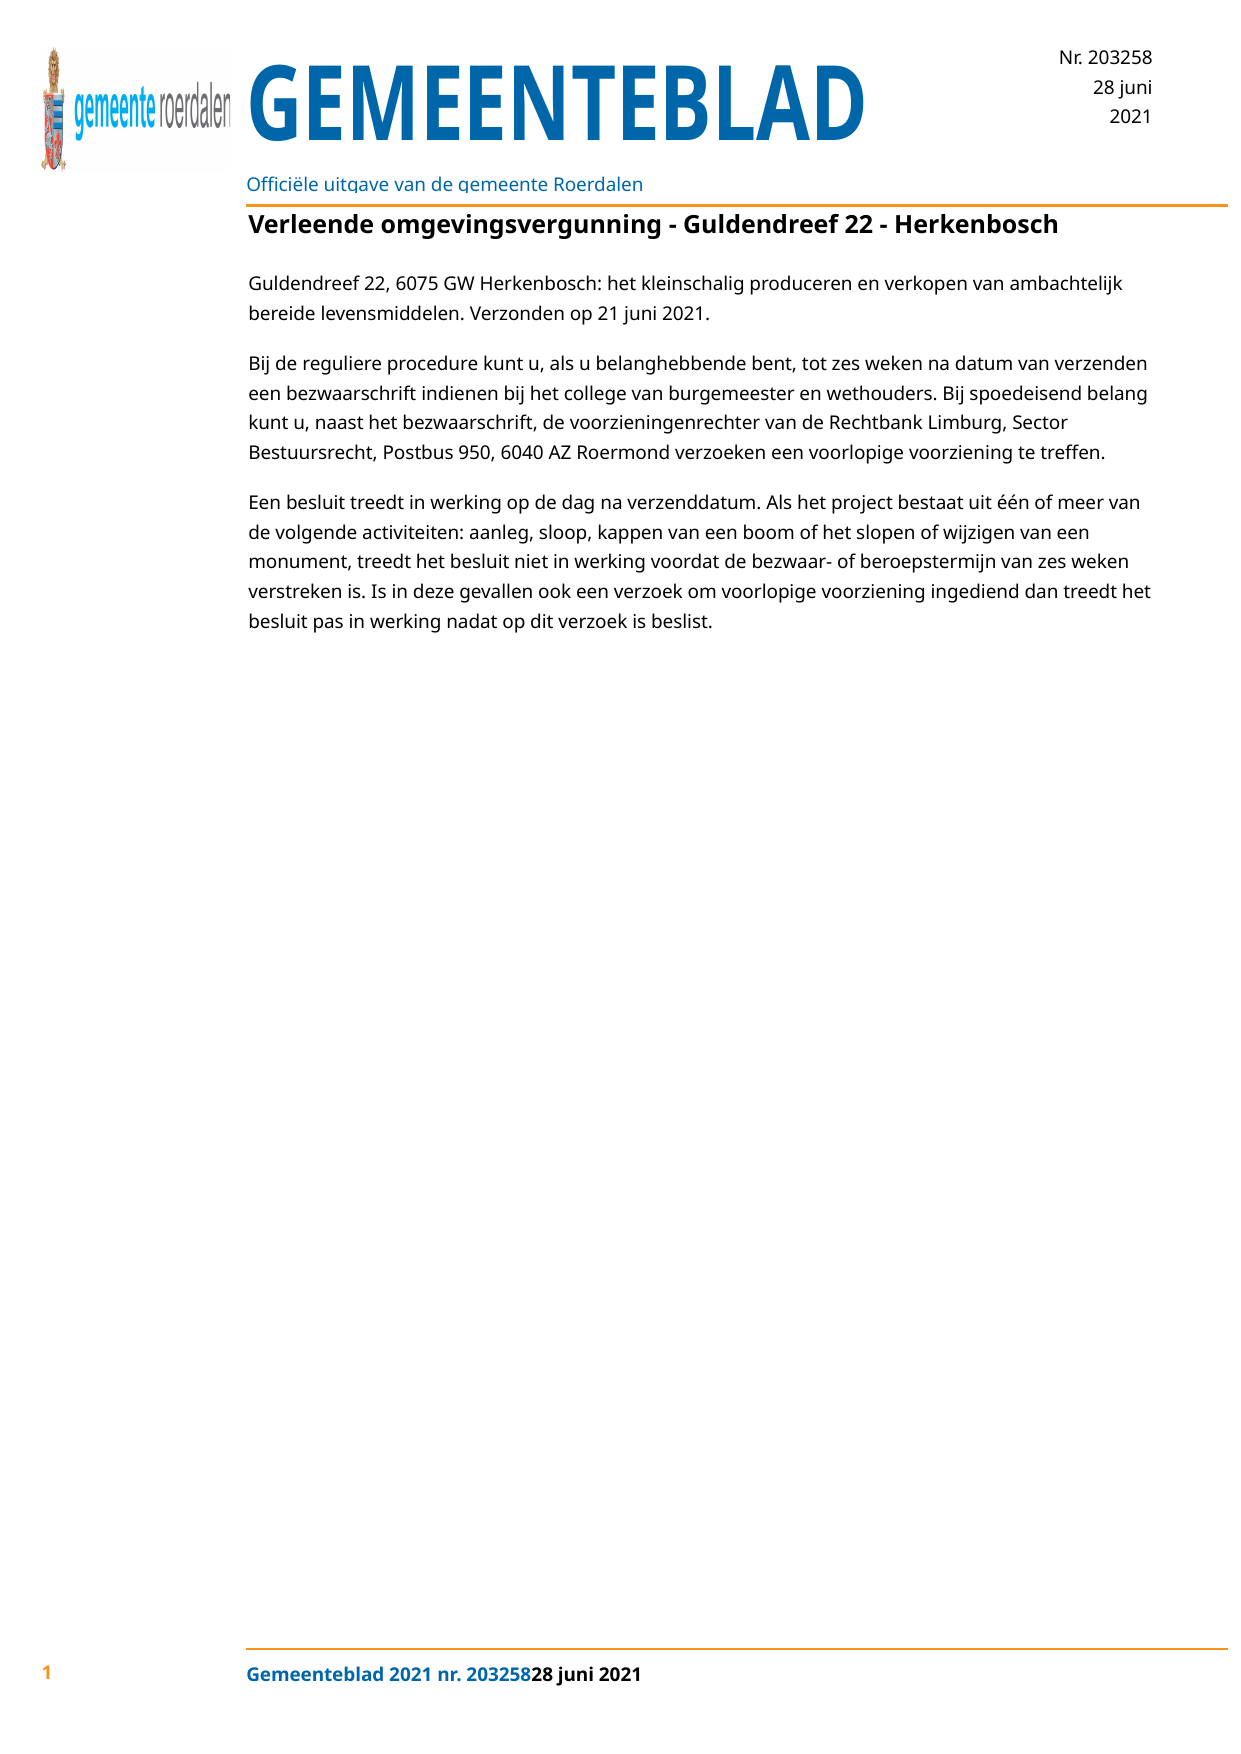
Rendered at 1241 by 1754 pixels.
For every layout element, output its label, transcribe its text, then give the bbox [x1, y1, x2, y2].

text Guldendreef 22, 6075 GW Herkenbosch: het kleinschalig produceren en verkopen van ambachtelijk bereide levensmiddelen. Verzonden op 21 juni 2021. [248, 270, 1152, 326]
text Bij de reguliere procedure kunt u, als u belanghebbende bent, tot zes weken na datum van verzenden een bezwaarschrift indienen bij het college van burgemeester en wethouders. Bij spoedeisend belang kunt u, naast het bezwaarschrift, de voorzieningenrechter van de Rechtbank Limburg, Sector Bestuursrecht, Postbus 950, 6040 AZ Roermond verzoeken een voorlopige voorziening te treffen. [248, 350, 1152, 465]
text Een besluit treedt in werking op de dag na verzenddatum. Als het project bestaat uit één of meer van de volgende activiteiten: aanleg, sloop, kappen van een boom of het slopen of wijzigen van een monument, treedt het besluit niet in werking voordat de bezwaar- of beroepstermijn van zes weken verstreken is. Is in deze gevallen ook een verzoek om voorlopige voorziening ingediend dan treedt het besluit pas in werking nadat op dit verzoek is beslist. [248, 489, 1152, 633]
picture [41, 47, 231, 172]
text Verleende omgevingsvergunning - Guldendreef 22 - Herkenbosch [248, 207, 1152, 241]
